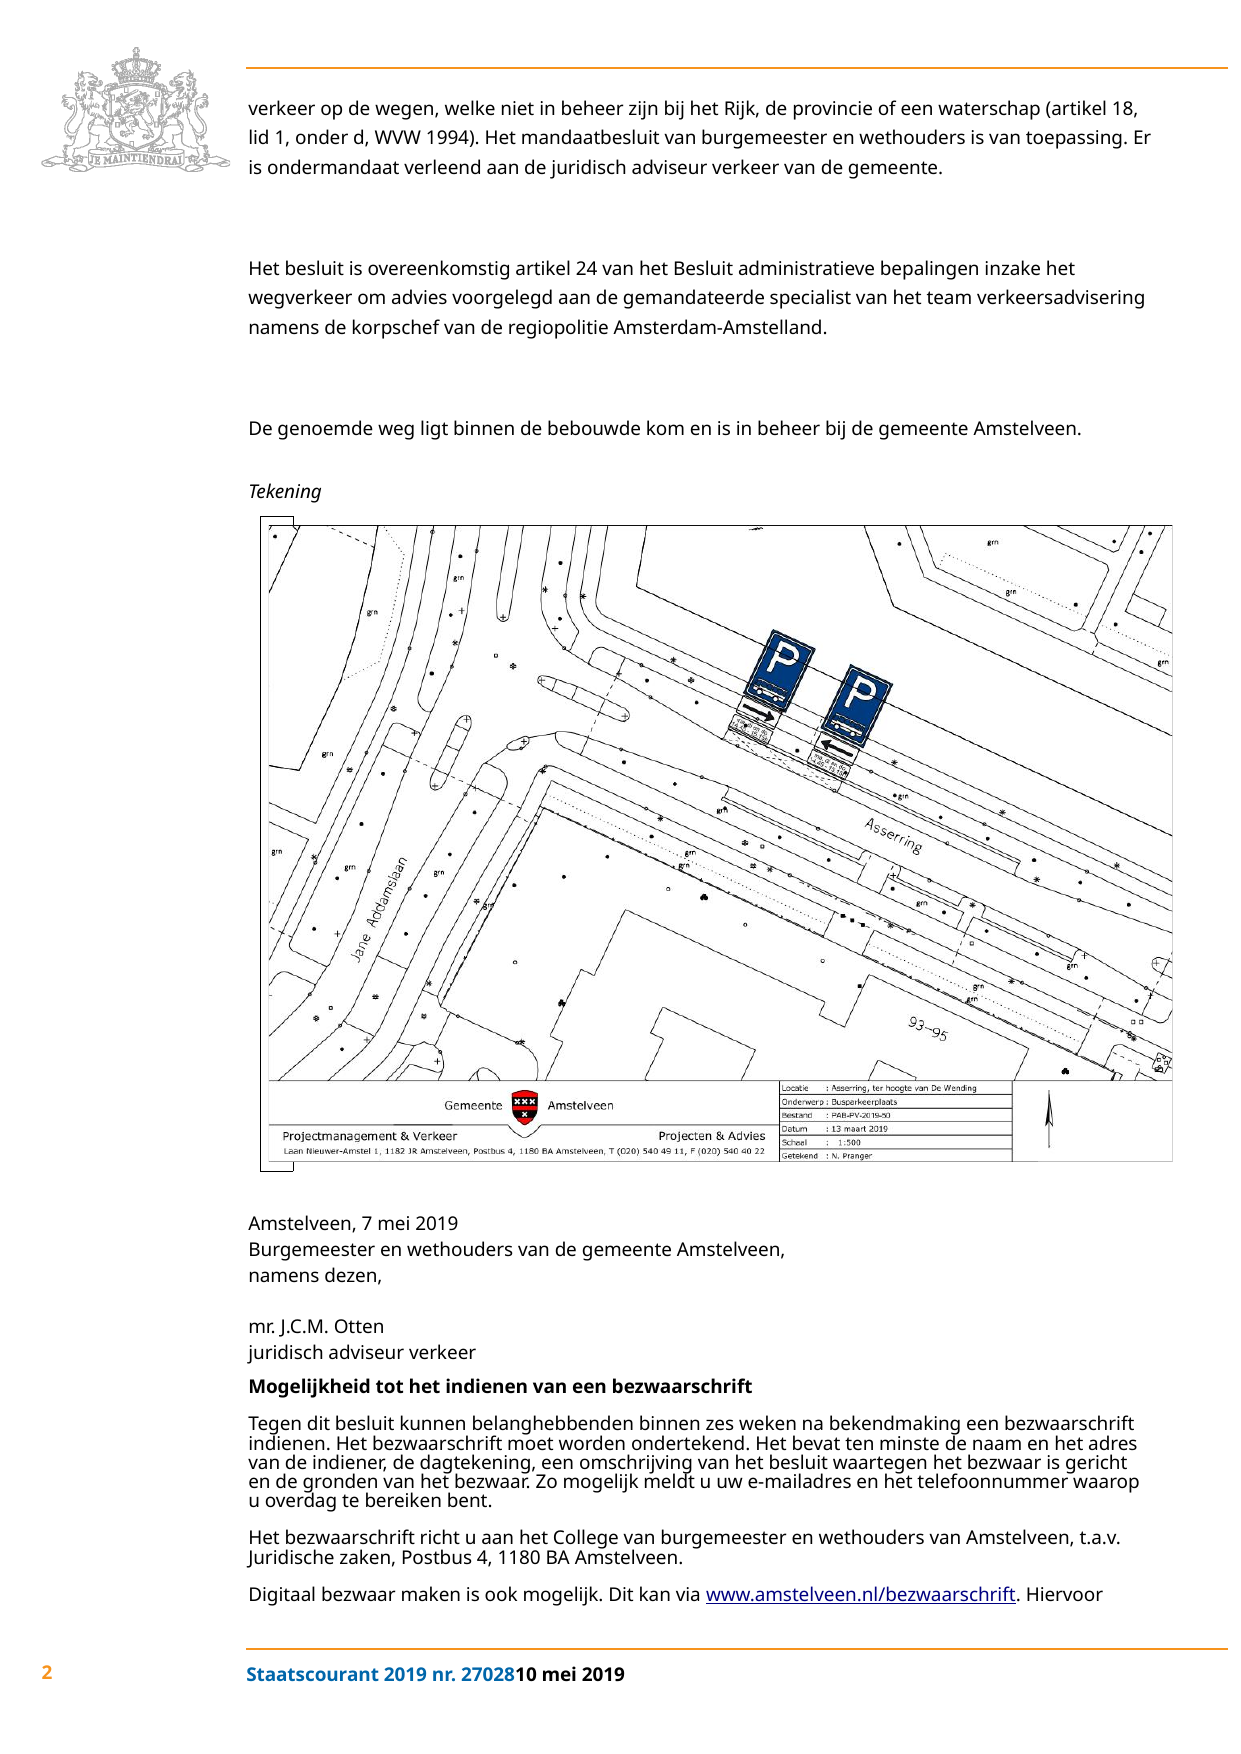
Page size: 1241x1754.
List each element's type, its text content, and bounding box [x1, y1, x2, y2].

text Mogelijkheid tot het indienen van een bezwaarschrift [248, 1378, 1152, 1398]
text Amstelveen, 7 mei 2019 [248, 1210, 1152, 1236]
text Tekening [248, 479, 1152, 504]
text Het besluit is overeenkomstig artikel 24 van het Besluit administratieve bepalingen inzake het wegverkeer om advies voorgelegd aan de gemandateerde specialist van het team verkeersadvisering namens de korpschef van de regiopolitie Amsterdam-Amstelland. [248, 255, 1152, 340]
text mr. J.C.M. Otten [248, 1313, 1152, 1339]
text Digitaal bezwaar maken is ook mogelijk. Dit kan via www.amstelveen.nl/bezwaarschrift. Hiervoor [248, 1586, 1152, 1605]
picture [41, 47, 231, 172]
text verkeer op de wegen, welke niet in beheer zijn bij het Rijk, de provincie of een waterschap (artikel 18, lid 1, onder d, WVW 1994). Het mandaatbesluit van burgemeester en wethouders is van toepassing. Er is ondermandaat verleend aan de juridisch adviseur verkeer van de gemeente. [248, 95, 1152, 180]
text De genoemde weg ligt binnen de bebouwde kom en is in beheer bij de gemeente Amstelveen. [248, 415, 1152, 441]
text Burgemeester en wethouders van de gemeente Amstelveen, [248, 1236, 1152, 1262]
text Tegen dit besluit kunnen belanghebbenden binnen zes weken na bekendmaking een bezwaarschrift indienen. Het bezwaarschrift moet worden ondertekend. Het bevat ten minste de naam en het adres van de indiener, de dagtekening, een omschrijving van het besluit waartegen het bezwaar is gericht en de gronden van het bezwaar. Zo mogelijk meldt u uw e-mailadres en het telefoonnummer waarop u overdag te bereiken bent. [248, 1415, 1152, 1512]
picture [268, 525, 1173, 1162]
text juridisch adviseur verkeer [248, 1339, 1152, 1365]
text namens dezen, [248, 1262, 1152, 1287]
text Het bezwaarschrift richt u aan het College van burgemeester en wethouders van Amstelveen, t.a.v. Juridische zaken, Postbus 4, 1180 BA Amstelveen. [248, 1529, 1152, 1568]
